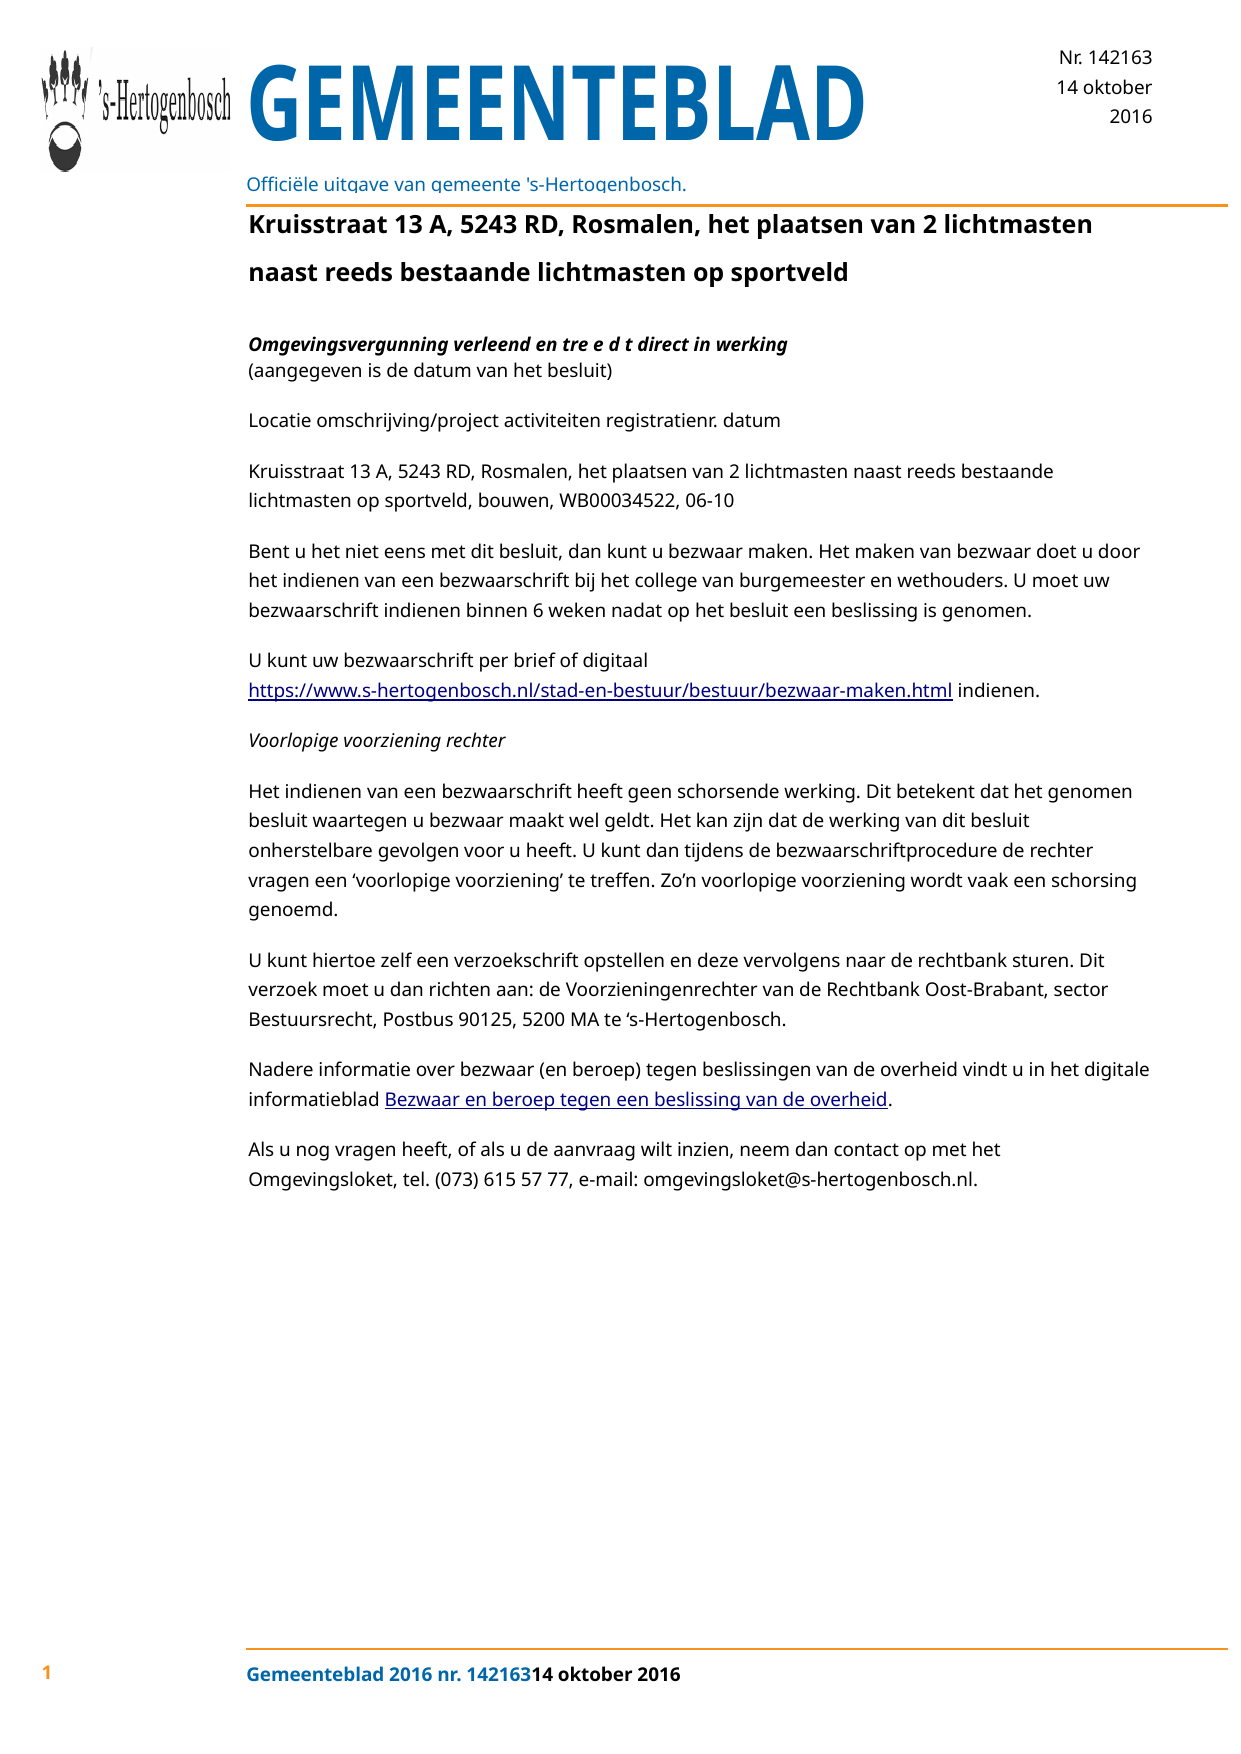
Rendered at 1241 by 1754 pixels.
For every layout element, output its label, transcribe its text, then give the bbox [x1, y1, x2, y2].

text Omgevingsvergunning verleend en tre e d t direct in werking [248, 331, 1152, 357]
text Voorlopige voorziening rechter [248, 728, 1152, 753]
text Kruisstraat 13 A, 5243 RD, Rosmalen, het plaatsen van 2 lichtmasten naast reeds bestaande lichtmasten op sportveld, bouwen, WB00034522, 06-10 [248, 458, 1152, 513]
text Nadere informatie over bezwaar (en beroep) tegen beslissingen van de overheid vindt u in het digitale informatieblad Bezwaar en beroep tegen een beslissing van de overheid. [248, 1056, 1152, 1112]
text Als u nog vragen heeft, of als u de aanvraag wilt inzien, neem dan contact op met het Omgevingsloket, tel. (073) 615 57 77, e-mail: omgevingsloket@s-hertogenbosch.nl. [248, 1136, 1152, 1192]
picture [41, 47, 231, 172]
text Locatie omschrijving/project activiteiten registratienr. datum [248, 408, 1152, 433]
text Kruisstraat 13 A, 5243 RD, Rosmalen, het plaatsen van 2 lichtmasten naast reeds bestaande lichtmasten op sportveld [248, 207, 1152, 288]
text (aangegeven is de datum van het besluit) [248, 357, 1152, 383]
text Het indienen van een bezwaarschrift heeft geen schorsende werking. Dit betekent dat het genomen besluit waartegen u bezwaar maakt wel geldt. Het kan zijn dat de werking van dit besluit onherstelbare gevolgen voor u heeft. U kunt dan tijdens de bezwaarschriftprocedure de rechter vragen een ‘voorlopige voorziening’ te treffen. Zo’n voorlopige voorziening wordt vaak een schorsing genoemd. [248, 778, 1152, 922]
text Bent u het niet eens met dit besluit, dan kunt u bezwaar maken. Het maken van bezwaar doet u door het indienen van een bezwaarschrift bij het college van burgemeester en wethouders. U moet uw bezwaarschrift indienen binnen 6 weken nadat op het besluit een beslissing is genomen. [248, 538, 1152, 623]
text U kunt uw bezwaarschrift per brief of digitaal https://www.s-hertogenbosch.nl/stad-en-bestuur/bestuur/bezwaar-maken.html indienen. [248, 648, 1152, 703]
text U kunt hiertoe zelf een verzoekschrift opstellen en deze vervolgens naar de rechtbank sturen. Dit verzoek moet u dan richten aan: de Voorzieningenrechter van de Rechtbank Oost-Brabant, sector Bestuursrecht, Postbus 90125, 5200 MA te ‘s-Hertogenbosch. [248, 947, 1152, 1032]
